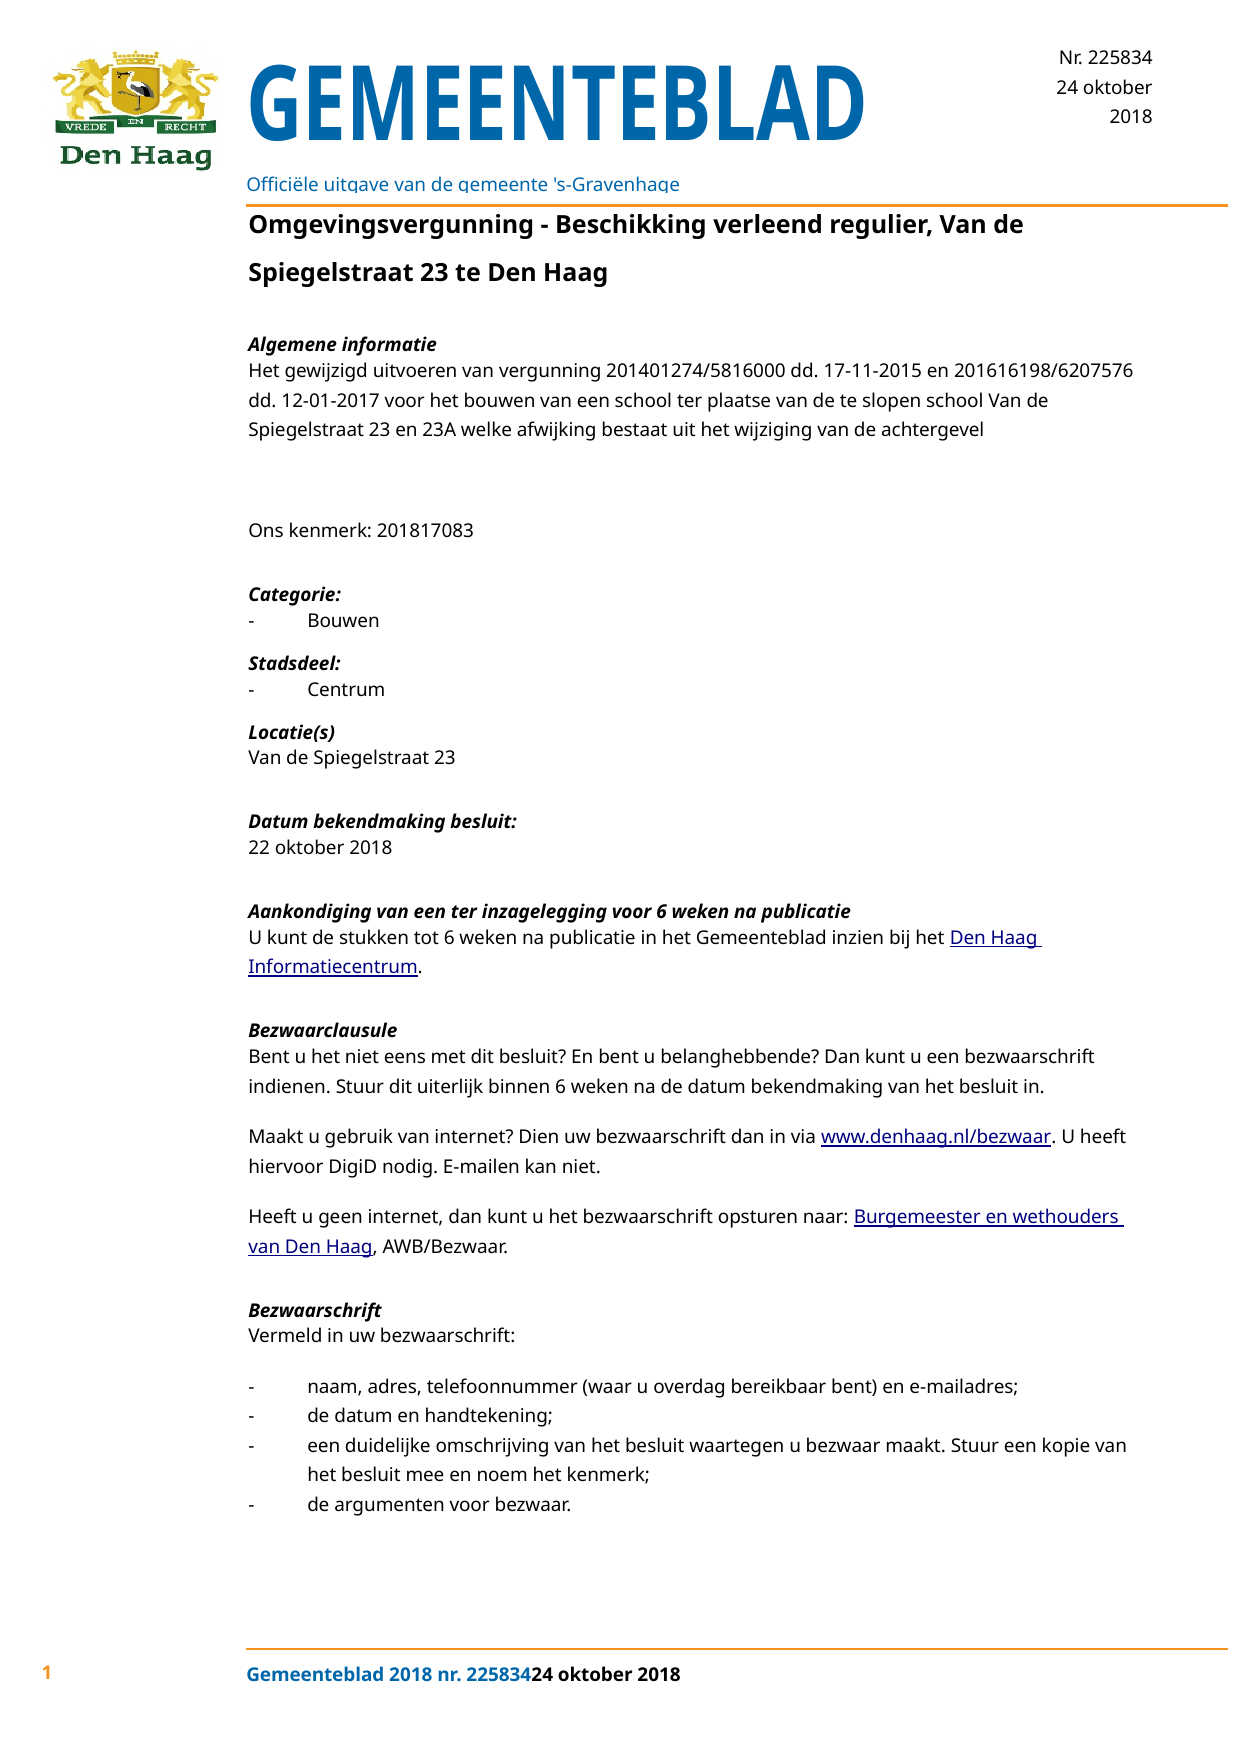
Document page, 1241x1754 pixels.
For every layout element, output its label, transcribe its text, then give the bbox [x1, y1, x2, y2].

list de argumenten voor bezwaar. [248, 1491, 1152, 1517]
text Ons kenmerk: 201817083 [248, 517, 1152, 543]
list Bouwen [248, 607, 1152, 633]
text Het gewijzigd uitvoeren van vergunning 201401274/5816000 dd. 17-11-2015 en 201616198/6207576 dd. 12-01-2017 voor het bouwen van een school ter plaatse van de te slopen school Van de Spiegelstraat 23 en 23A welke afwijking bestaat uit het wijziging van de achtergevel [248, 357, 1152, 442]
text Stadsdeel: [248, 650, 1152, 676]
text Vermeld in uw bezwaarschrift: [248, 1322, 1152, 1348]
text U kunt de stukken tot 6 weken na publicatie in het Gemeenteblad inzien bij het Den Haag Informatiecentrum. [248, 924, 1152, 979]
text Locatie(s) [248, 719, 1152, 744]
text 22 oktober 2018 [248, 834, 1152, 860]
picture [41, 47, 231, 172]
text Categorie: [248, 581, 1152, 607]
text Algemene informatie [248, 331, 1152, 357]
text Bezwaarclausule [248, 1017, 1152, 1043]
list de datum en handtekening; [248, 1402, 1152, 1428]
list Centrum [248, 676, 1152, 701]
text Aankondiging van een ter inzagelegging voor 6 weken na publicatie [248, 898, 1152, 924]
text Bent u het niet eens met dit besluit? En bent u belanghebbende? Dan kunt u een bezwaarschrift indienen. Stuur dit uiterlijk binnen 6 weken na de datum bekendmaking van het besluit in. [248, 1043, 1152, 1098]
text Maakt u gebruik van internet? Dien uw bezwaarschrift dan in via www.denhaag.nl/bezwaar. U heeft hiervoor DigiD nodig. E-mailen kan niet. [248, 1123, 1152, 1178]
text Datum bekendmaking besluit: [248, 808, 1152, 834]
text Omgevingsvergunning - Beschikking verleend regulier, Van de Spiegelstraat 23 te Den Haag [248, 207, 1152, 288]
text Heeft u geen internet, dan kunt u het bezwaarschrift opsturen naar: Burgemeester en wethouders van Den Haag, AWB/Bezwaar. [248, 1203, 1152, 1258]
text Bezwaarschrift [248, 1297, 1152, 1322]
list een duidelijke omschrijving van het besluit waartegen u bezwaar maakt. Stuur een kopie van het besluit mee en noem het kenmerk; [248, 1432, 1152, 1487]
list naam, adres, telefoonnummer (waar u overdag bereikbaar bent) en e-mailadres; [248, 1373, 1152, 1399]
text Van de Spiegelstraat 23 [248, 744, 1152, 770]
